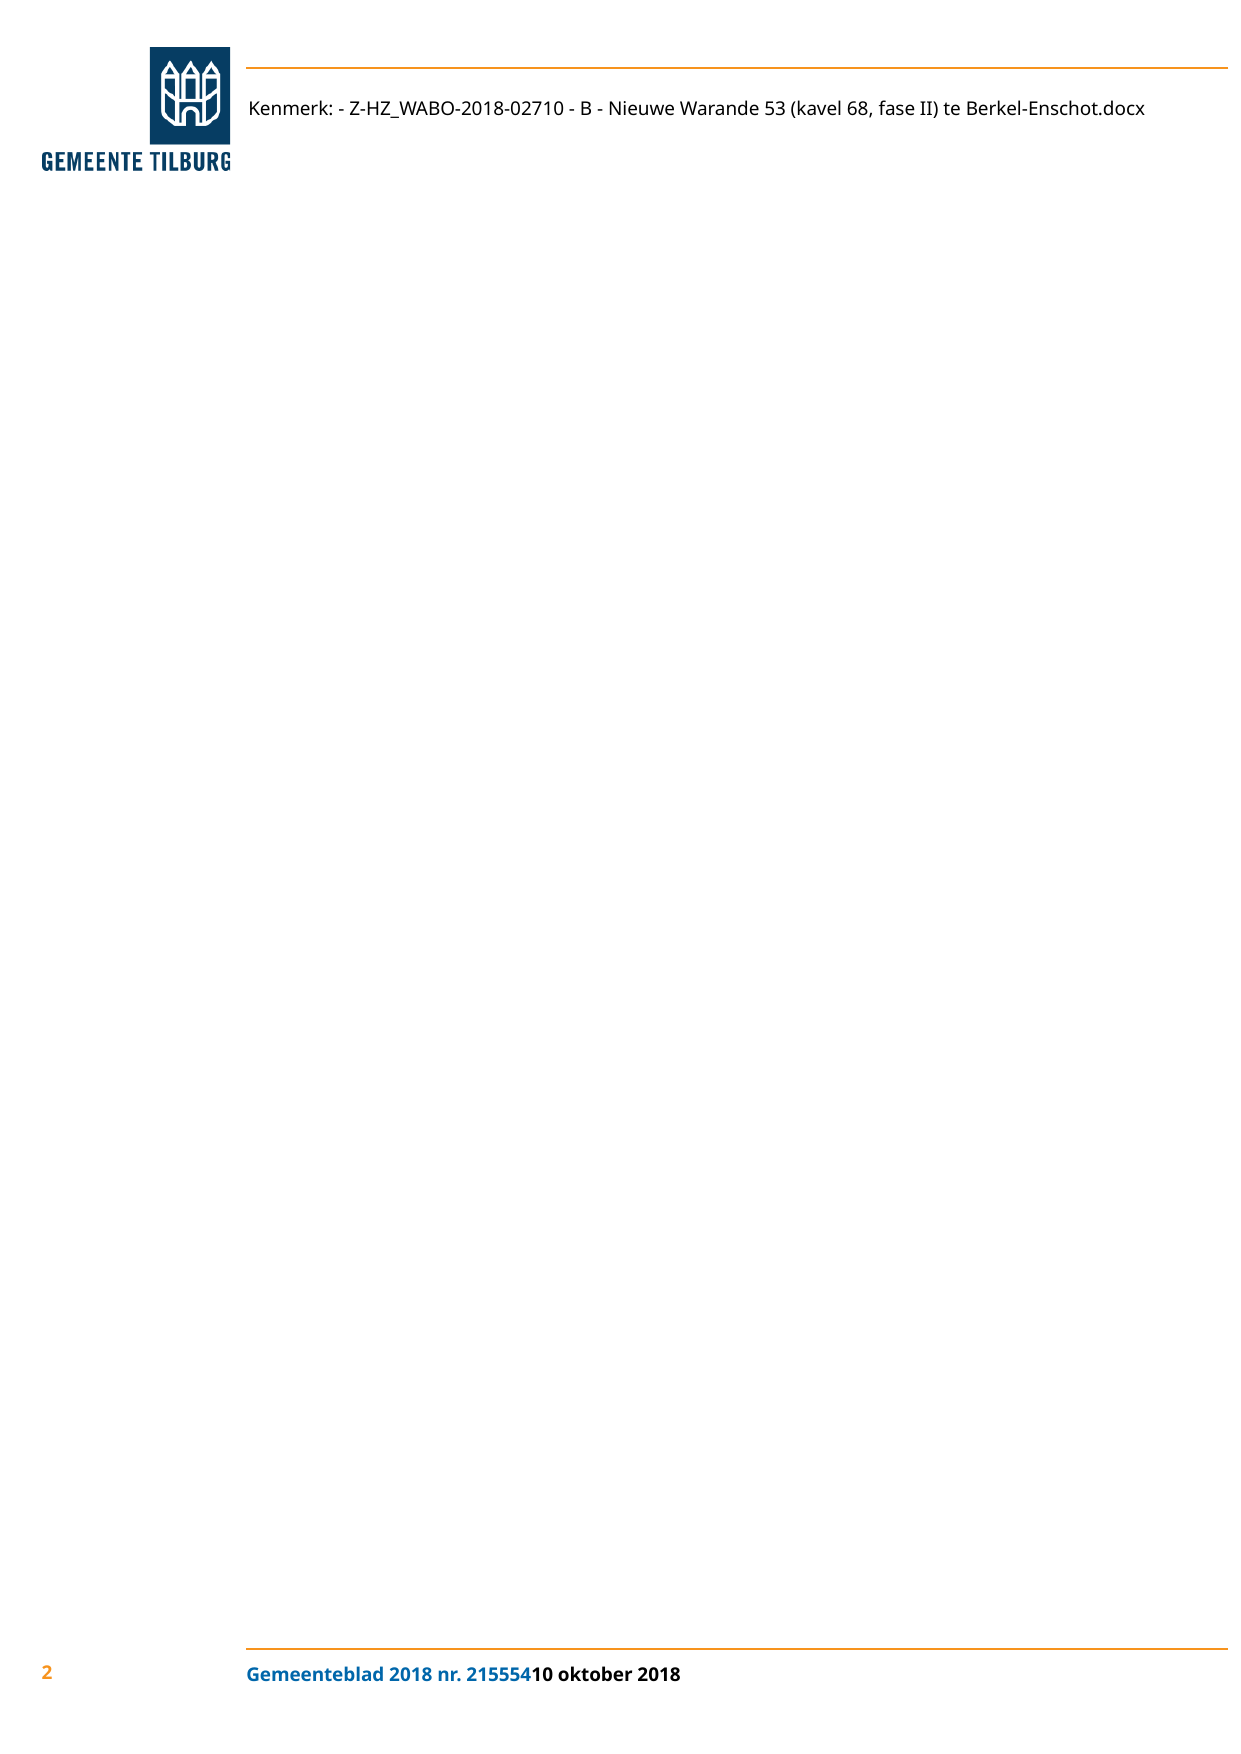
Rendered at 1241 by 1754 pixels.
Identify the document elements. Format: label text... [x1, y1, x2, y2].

picture [41, 47, 231, 172]
text Kenmerk: - Z-HZ_WABO-2018-02710 - B - Nieuwe Warande 53 (kavel 68, fase II) te Berkel-Enschot.docx [248, 95, 1152, 121]
